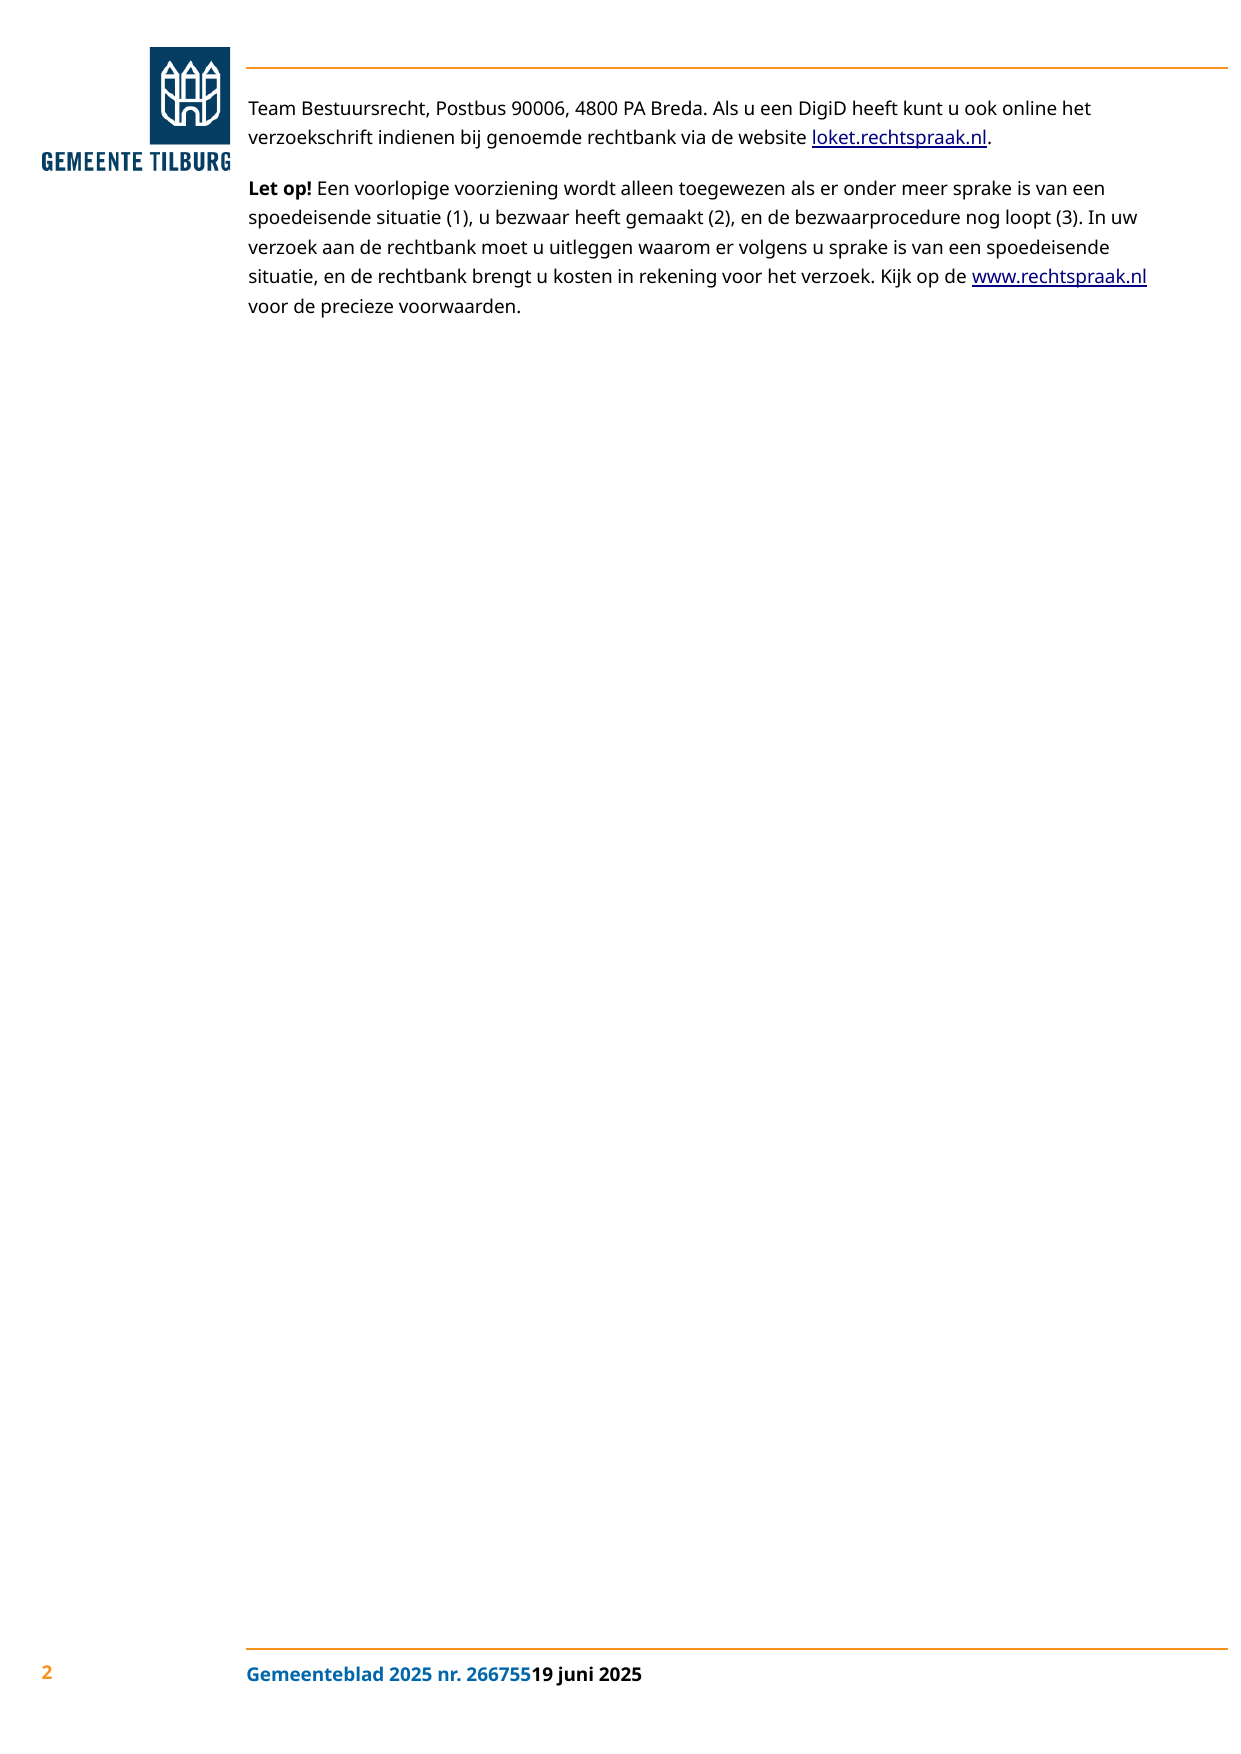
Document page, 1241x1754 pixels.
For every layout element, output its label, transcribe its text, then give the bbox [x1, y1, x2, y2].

text Team Bestuursrecht, Postbus 90006, 4800 PA Breda. Als u een DigiD heeft kunt u ook online het verzoekschrift indienen bij genoemde rechtbank via de website loket.rechtspraak.nl. [248, 95, 1152, 150]
picture [41, 47, 231, 172]
text Let op! Een voorlopige voorziening wordt alleen toegewezen als er onder meer sprake is van een spoedeisende situatie (1), u bezwaar heeft gemaakt (2), en de bezwaarprocedure nog loopt (3). In uw verzoek aan de rechtbank moet u uitleggen waarom er volgens u sprake is van een spoedeisende situatie, en de rechtbank brengt u kosten in rekening voor het verzoek. Kijk op de www.rechtspraak.nl voor de precieze voorwaarden. [248, 175, 1152, 319]
